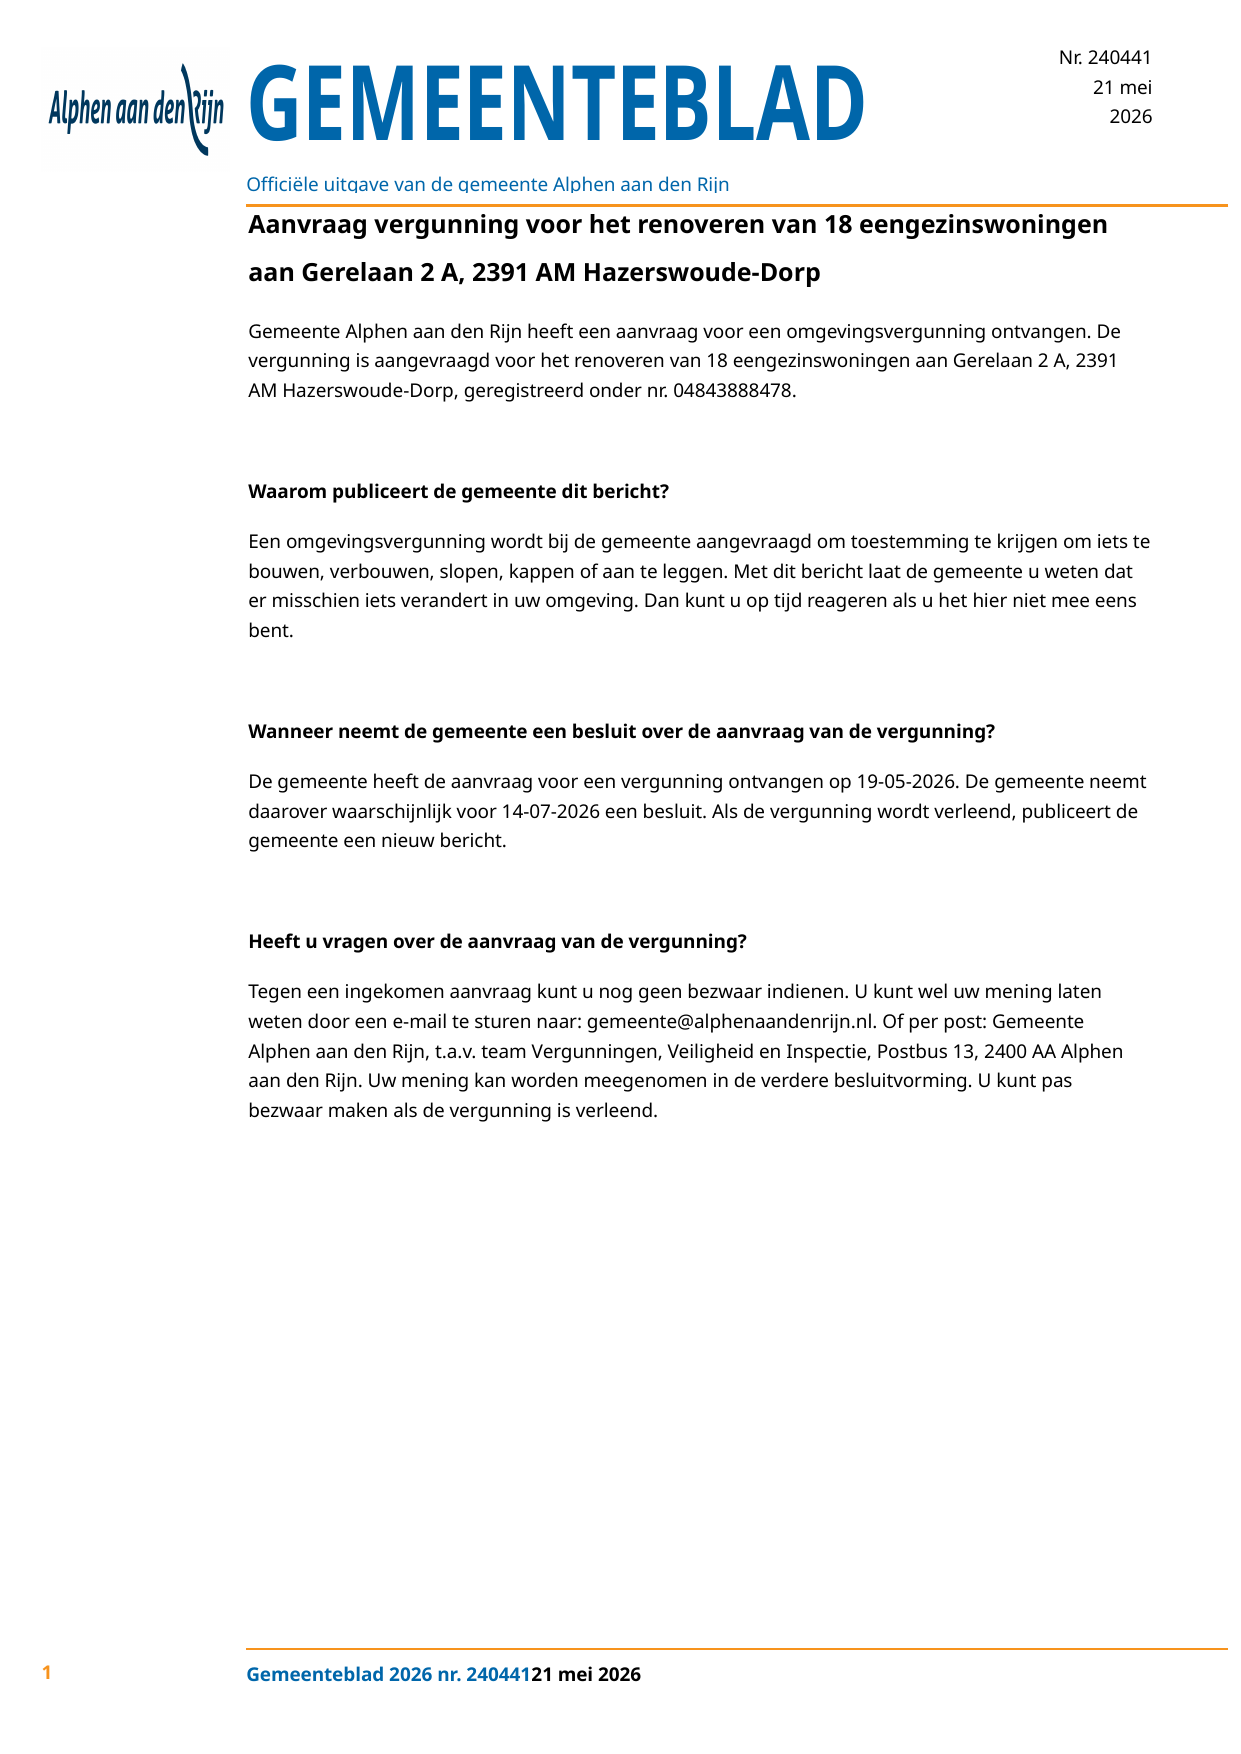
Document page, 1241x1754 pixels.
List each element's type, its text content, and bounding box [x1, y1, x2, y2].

picture [41, 47, 231, 172]
text Tegen een ingekomen aanvraag kunt u nog geen bezwaar indienen. U kunt wel uw mening laten weten door een e-mail te sturen naar: gemeente@alphenaandenrijn.nl. Of per post: Gemeente Alphen aan den Rijn, t.a.v. team Vergunningen, Veiligheid en Inspectie, Postbus 13, 2400 AA Alphen aan den Rijn. Uw mening kan worden meegenomen in de verdere besluitvorming. U kunt pas bezwaar maken als de vergunning is verleend. [248, 979, 1152, 1123]
text De gemeente heeft de aanvraag voor een vergunning ontvangen op 19-05-2026. De gemeente neemt daarover waarschijnlijk voor 14-07-2026 een besluit. Als de vergunning wordt verleend, publiceert de gemeente een nieuw bericht. [248, 768, 1152, 853]
text Een omgevingsvergunning wordt bij de gemeente aangevraagd om toestemming te krijgen om iets te bouwen, verbouwen, slopen, kappen of aan te leggen. Met dit bericht laat de gemeente u weten dat er misschien iets verandert in uw omgeving. Dan kunt u op tijd reageren als u het hier niet mee eens bent. [248, 528, 1152, 643]
text Gemeente Alphen aan den Rijn heeft een aanvraag voor een omgevingsvergunning ontvangen. De vergunning is aangevraagd voor het renoveren van 18 eengezinswoningen aan Gerelaan 2 A, 2391 AM Hazerswoude-Dorp, geregistreerd onder nr. 04843888478. [248, 318, 1152, 403]
text Waarom publiceert de gemeente dit bericht? [248, 478, 1152, 504]
text Aanvraag vergunning voor het renoveren van 18 eengezinswoningen aan Gerelaan 2 A, 2391 AM Hazerswoude-Dorp [248, 207, 1152, 288]
text Heeft u vragen over de aanvraag van de vergunning? [248, 928, 1152, 954]
text Wanneer neemt de gemeente een besluit over de aanvraag van de vergunning? [248, 718, 1152, 744]
